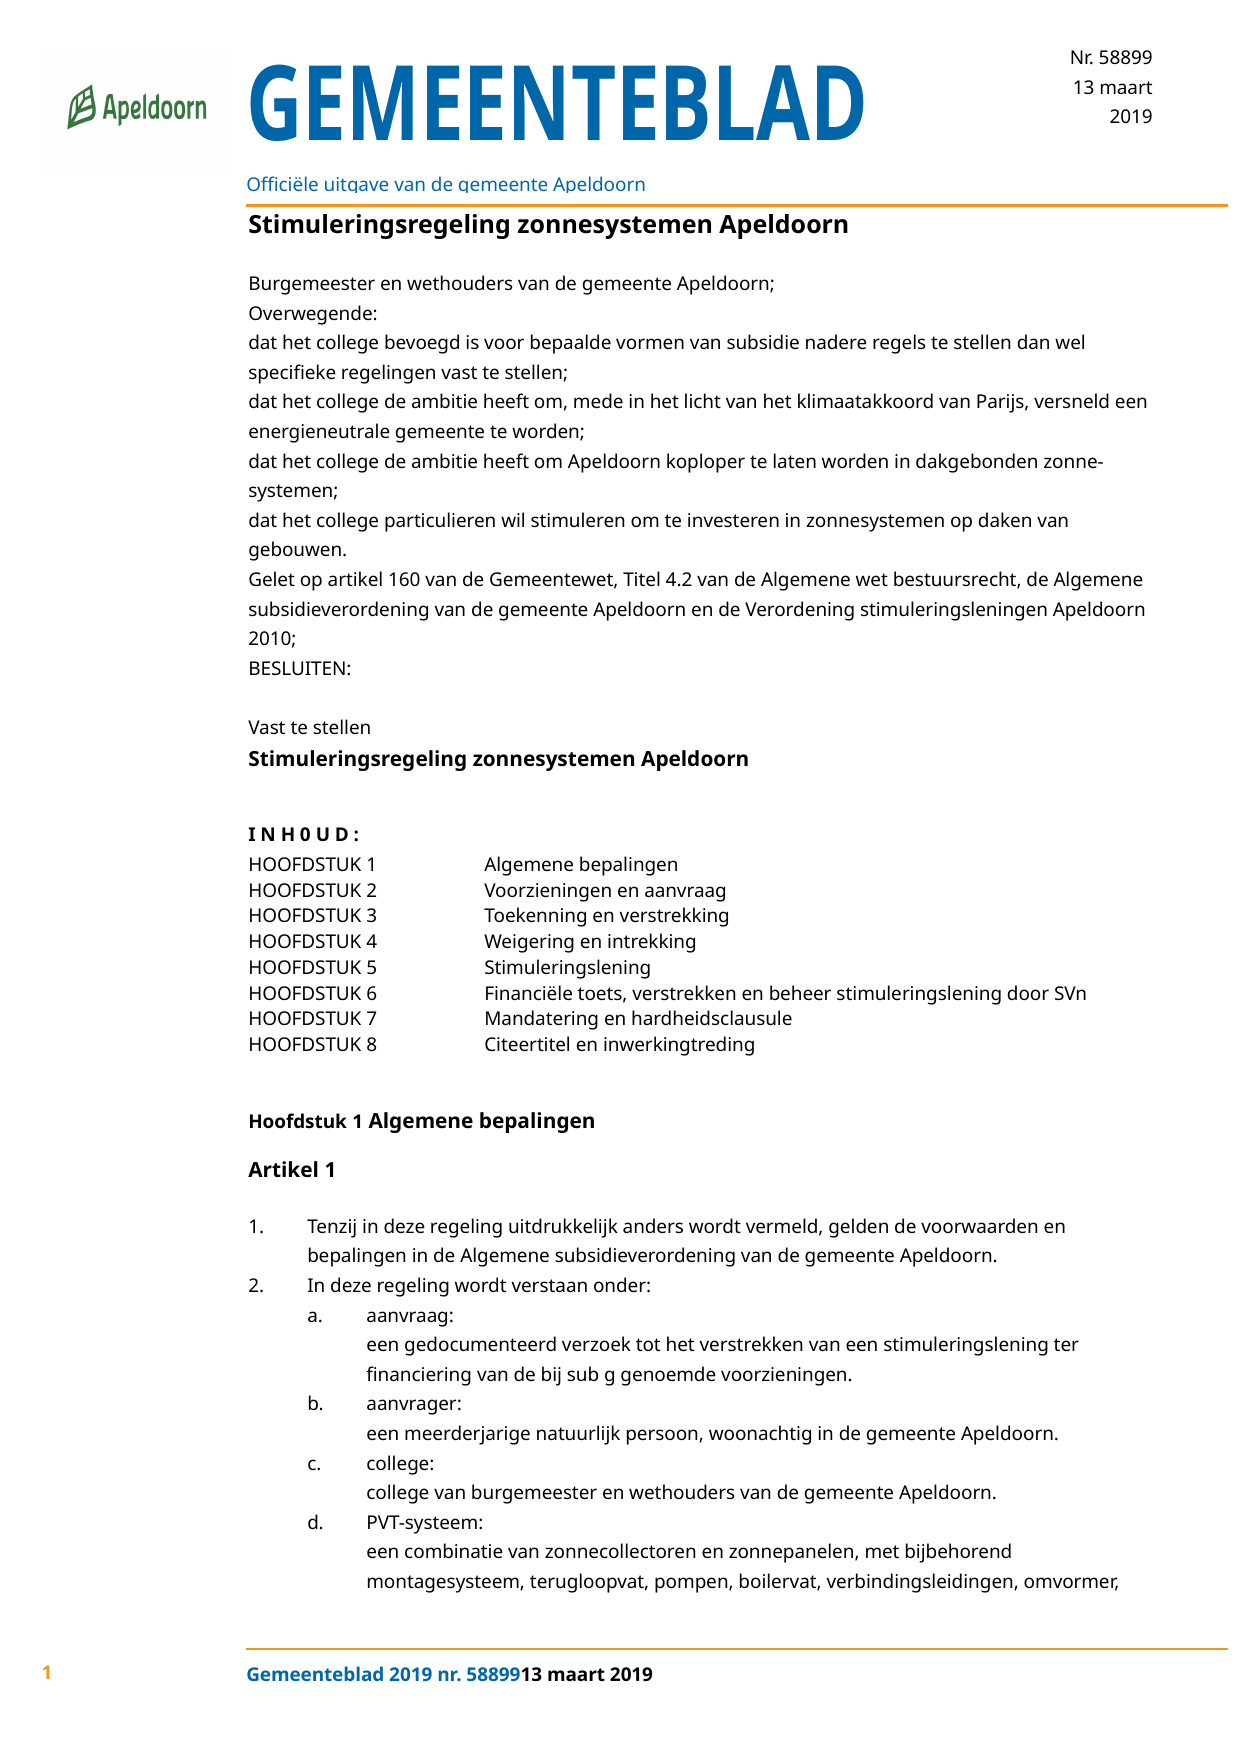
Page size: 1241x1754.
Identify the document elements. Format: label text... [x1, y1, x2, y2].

table_header Algemene bepalingen [484, 851, 1152, 877]
table_cell Voorzieningen en aanvraag [484, 877, 1152, 902]
text Artikel 1 [248, 1155, 1152, 1183]
text Stimuleringsregeling zonnesystemen Apeldoorn [248, 744, 1152, 772]
text Gelet op artikel 160 van de Gemeentewet, Titel 4.2 van de Algemene wet bestuursrecht, de Algemene subsidieverordening van de gemeente Apeldoorn en de Verordening stimuleringsleningen Apeldoorn 2010; [248, 566, 1152, 651]
table_cell Citeertitel en inwerkingtreding [484, 1031, 1152, 1057]
list een gedocumenteerd verzoek tot het verstrekken van een stimuleringslening ter financiering van de bij sub g genoemde voorzieningen. [307, 1331, 1152, 1387]
text Overwegende: [248, 300, 1152, 326]
text dat het college bevoegd is voor bepaalde vormen van subsidie nadere regels te stellen dan wel specifieke regelingen vast te stellen; [248, 329, 1152, 385]
table_cell Financiële toets, verstrekken en beheer stimuleringslening door SVn [484, 980, 1152, 1005]
list college: [307, 1450, 1152, 1475]
list een meerderjarige natuurlijk persoon, woonachtig in de gemeente Apeldoorn. [307, 1420, 1152, 1446]
table_cell Stimuleringslening [484, 954, 1152, 980]
list aanvraag: [307, 1302, 1152, 1327]
list In deze regeling wordt verstaan onder: [248, 1272, 1152, 1298]
text Burgemeester en wethouders van de gemeente Apeldoorn; [248, 270, 1152, 296]
text Hoofdstuk 1 Algemene bepalingen [248, 1106, 1152, 1134]
list een combinatie van zonnecollectoren en zonnepanelen, met bijbehorend montagesysteem, terugloopvat, pompen, boilervat, verbindingsleidingen, omvormer, [307, 1538, 1152, 1594]
table_cell HOOFDSTUK 4 [248, 928, 484, 954]
picture [41, 47, 231, 172]
table_cell Weigering en intrekking [484, 928, 1152, 954]
text I N H 0 U D : [248, 821, 1152, 847]
table_cell HOOFDSTUK 2 [248, 877, 484, 902]
table_cell HOOFDSTUK 6 [248, 980, 484, 1005]
table_cell HOOFDSTUK 3 [248, 903, 484, 928]
list Tenzij in deze regeling uitdrukkelijk anders wordt vermeld, gelden de voorwaarden en bepalingen in de Algemene subsidieverordening van de gemeente Apeldoorn. [248, 1213, 1152, 1268]
text dat het college particulieren wil stimuleren om te investeren in zonnesystemen op daken van gebouwen. [248, 507, 1152, 562]
text Stimuleringsregeling zonnesystemen Apeldoorn [248, 207, 1152, 241]
table_cell Mandatering en hardheidsclausule [484, 1005, 1152, 1031]
table_cell Toekenning en verstrekking [484, 903, 1152, 928]
text dat het college de ambitie heeft om Apeldoorn koploper te laten worden in dakgebonden zonne-systemen; [248, 448, 1152, 503]
list PVT-systeem: [307, 1509, 1152, 1534]
text dat het college de ambitie heeft om, mede in het licht van het klimaatakkoord van Parijs, versneld een energieneutrale gemeente te worden; [248, 389, 1152, 444]
text Vast te stellen [248, 714, 1152, 740]
table_cell HOOFDSTUK 7 [248, 1005, 484, 1031]
text BESLUITEN: [248, 655, 1152, 681]
table_cell HOOFDSTUK 5 [248, 954, 484, 980]
list aanvrager: [307, 1391, 1152, 1416]
table_cell HOOFDSTUK 8 [248, 1031, 484, 1057]
list college van burgemeester en wethouders van de gemeente Apeldoorn. [307, 1479, 1152, 1505]
table_header HOOFDSTUK 1 [248, 851, 484, 877]
